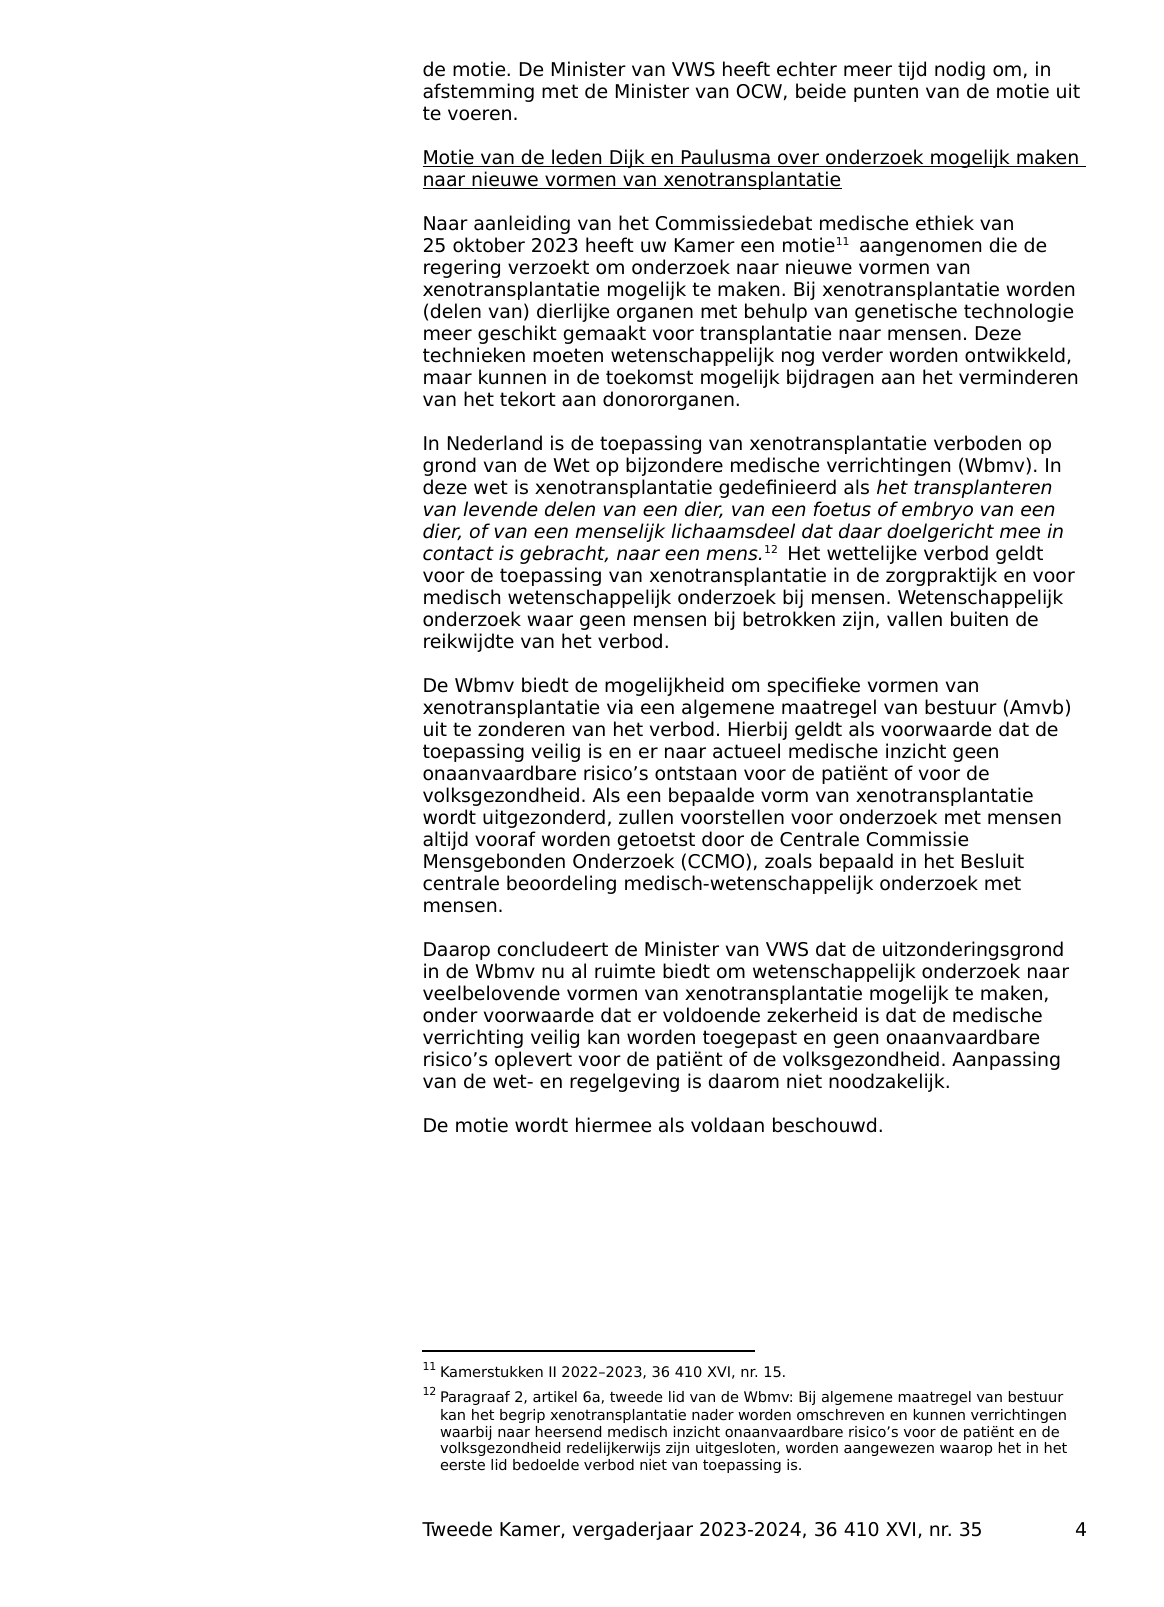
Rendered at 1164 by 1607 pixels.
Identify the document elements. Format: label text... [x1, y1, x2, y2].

text De motie wordt hiermee als voldaan beschouwd. [422, 1115, 1087, 1137]
subtitle Motie van de leden Dijk en Paulusma over onderzoek mogelijk maken naar nieuwe vormen van xenotransplantatie [422, 147, 1087, 191]
text Kamerstukken II 2022–2023, 36 410 XVI, nr. 15. [422, 1360, 1087, 1382]
text In Nederland is de toepassing van xenotransplantatie verboden op grond van de Wet op bijzondere medische verrichtingen (Wbmv). In deze wet is xenotransplantatie gedefinieerd als het transplanteren van levende delen van een dier, van een foetus of embryo van een dier, of van een menselijk lichaamsdeel dat daar doelgericht mee in contact is gebracht, naar een mens. Het wettelijke verbod geldt voor de toepassing van xenotransplantatie in de zorgpraktijk en voor medisch wetenschappelijk onderzoek bij mensen. Wetenschappelijk onderzoek waar geen mensen bij betrokken zijn, vallen buiten de reikwijdte van het verbod. [422, 433, 1087, 653]
text Paragraaf 2, artikel 6a, tweede lid van de Wbmv: Bij algemene maatregel van bestuur kan het begrip xenotransplantatie nader worden omschreven en kunnen verrichtingen waarbij naar heersend medisch inzicht onaanvaardbare risico’s voor de patiënt en de volksgezondheid redelijkerwijs zijn uitgesloten, worden aangewezen waarop het in het eerste lid bedoelde verbod niet van toepassing is. [422, 1385, 1087, 1474]
text de motie. De Minister van VWS heeft echter meer tijd nodig om, in afstemming met de Minister van OCW, beide punten van de motie uit te voeren. [422, 59, 1087, 125]
text Daarop concludeert de Minister van VWS dat de uitzonderingsgrond in de Wbmv nu al ruimte biedt om wetenschappelijk onderzoek naar veelbelovende vormen van xenotransplantatie mogelijk te maken, onder voorwaarde dat er voldoende zekerheid is dat de medische verrichting veilig kan worden toegepast en geen onaanvaardbare risico’s oplevert voor de patiënt of de volksgezondheid. Aanpassing van de wet- en regelgeving is daarom niet noodzakelijk. [422, 939, 1087, 1093]
text Naar aanleiding van het Commissiedebat medische ethiek van 25 oktober 2023 heeft uw Kamer een motie aangenomen die de regering verzoekt om onderzoek naar nieuwe vormen van xenotransplantatie mogelijk te maken. Bij xenotransplantatie worden (delen van) dierlijke organen met behulp van genetische technologie meer geschikt gemaakt voor transplantatie naar mensen. Deze technieken moeten wetenschappelijk nog verder worden ontwikkeld, maar kunnen in de toekomst mogelijk bijdragen aan het verminderen van het tekort aan donororganen. [422, 213, 1087, 411]
text De Wbmv biedt de mogelijkheid om specifieke vormen van xenotransplantatie via een algemene maatregel van bestuur (Amvb) uit te zonderen van het verbod. Hierbij geldt als voorwaarde dat de toepassing veilig is en er naar actueel medische inzicht geen onaanvaardbare risico’s ontstaan voor de patiënt of voor de volksgezondheid. Als een bepaalde vorm van xenotransplantatie wordt uitgezonderd, zullen voorstellen voor onderzoek met mensen altijd vooraf worden getoetst door de Centrale Commissie Mensgebonden Onderzoek (CCMO), zoals bepaald in het Besluit centrale beoordeling medisch-wetenschappelijk onderzoek met mensen. [422, 675, 1087, 917]
